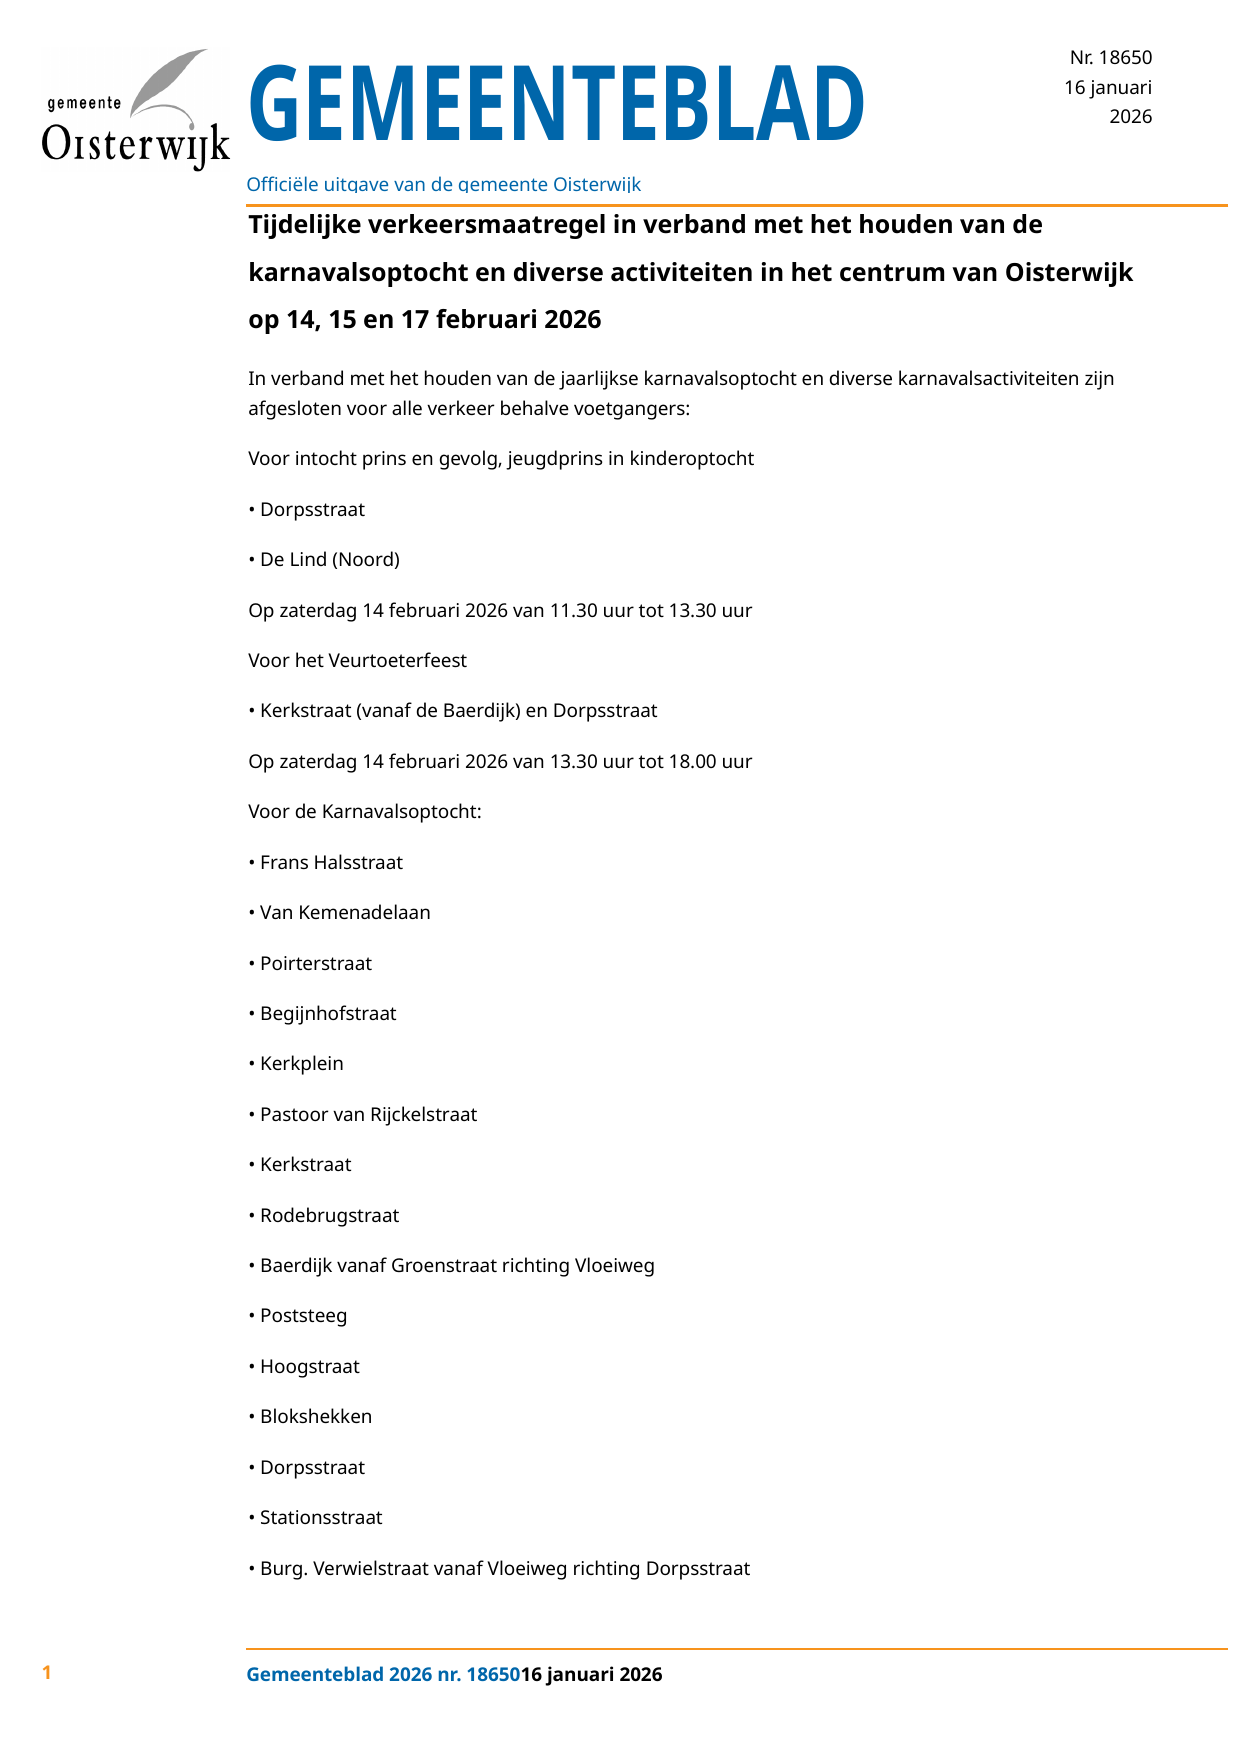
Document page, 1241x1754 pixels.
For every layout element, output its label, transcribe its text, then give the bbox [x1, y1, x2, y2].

picture [41, 47, 231, 172]
text • Rodebrugstraat [248, 1202, 1152, 1227]
text • Kerkstraat (vanaf de Baerdijk) en Dorpsstraat [248, 698, 1152, 723]
text • Dorpsstraat [248, 496, 1152, 522]
text • Hoogstraat [248, 1353, 1152, 1379]
text • Kerkstraat [248, 1151, 1152, 1177]
text • Blokshekken [248, 1403, 1152, 1429]
text In verband met het houden van de jaarlijkse karnavalsoptocht en diverse karnavalsactiviteiten zijn afgesloten voor alle verkeer behalve voetgangers: [248, 366, 1152, 421]
text • Burg. Verwielstraat vanaf Vloeiweg richting Dorpsstraat [248, 1555, 1152, 1580]
text • Dorpsstraat [248, 1454, 1152, 1479]
text Op zaterdag 14 februari 2026 van 13.30 uur tot 18.00 uur [248, 748, 1152, 774]
text • Poirterstraat [248, 950, 1152, 975]
text • Van Kemenadelaan [248, 899, 1152, 925]
text Op zaterdag 14 februari 2026 van 11.30 uur tot 13.30 uur [248, 597, 1152, 622]
text • Pastoor van Rijckelstraat [248, 1101, 1152, 1127]
text Tijdelijke verkeersmaatregel in verband met het houden van de karnavalsoptocht en diverse activiteiten in het centrum van Oisterwijk op 14, 15 en 17 februari 2026 [248, 207, 1152, 336]
text Voor het Veurtoeterfeest [248, 647, 1152, 673]
text • Baerdijk vanaf Groenstraat richting Vloeiweg [248, 1252, 1152, 1278]
text • Stationsstraat [248, 1504, 1152, 1530]
text • Frans Halsstraat [248, 849, 1152, 874]
text • Poststeeg [248, 1303, 1152, 1328]
text • Begijnhofstraat [248, 1000, 1152, 1026]
text • Kerkplein [248, 1051, 1152, 1076]
text Voor intocht prins en gevolg, jeugdprins in kinderoptocht [248, 446, 1152, 471]
text • De Lind (Noord) [248, 546, 1152, 572]
text Voor de Karnavalsoptocht: [248, 798, 1152, 824]
